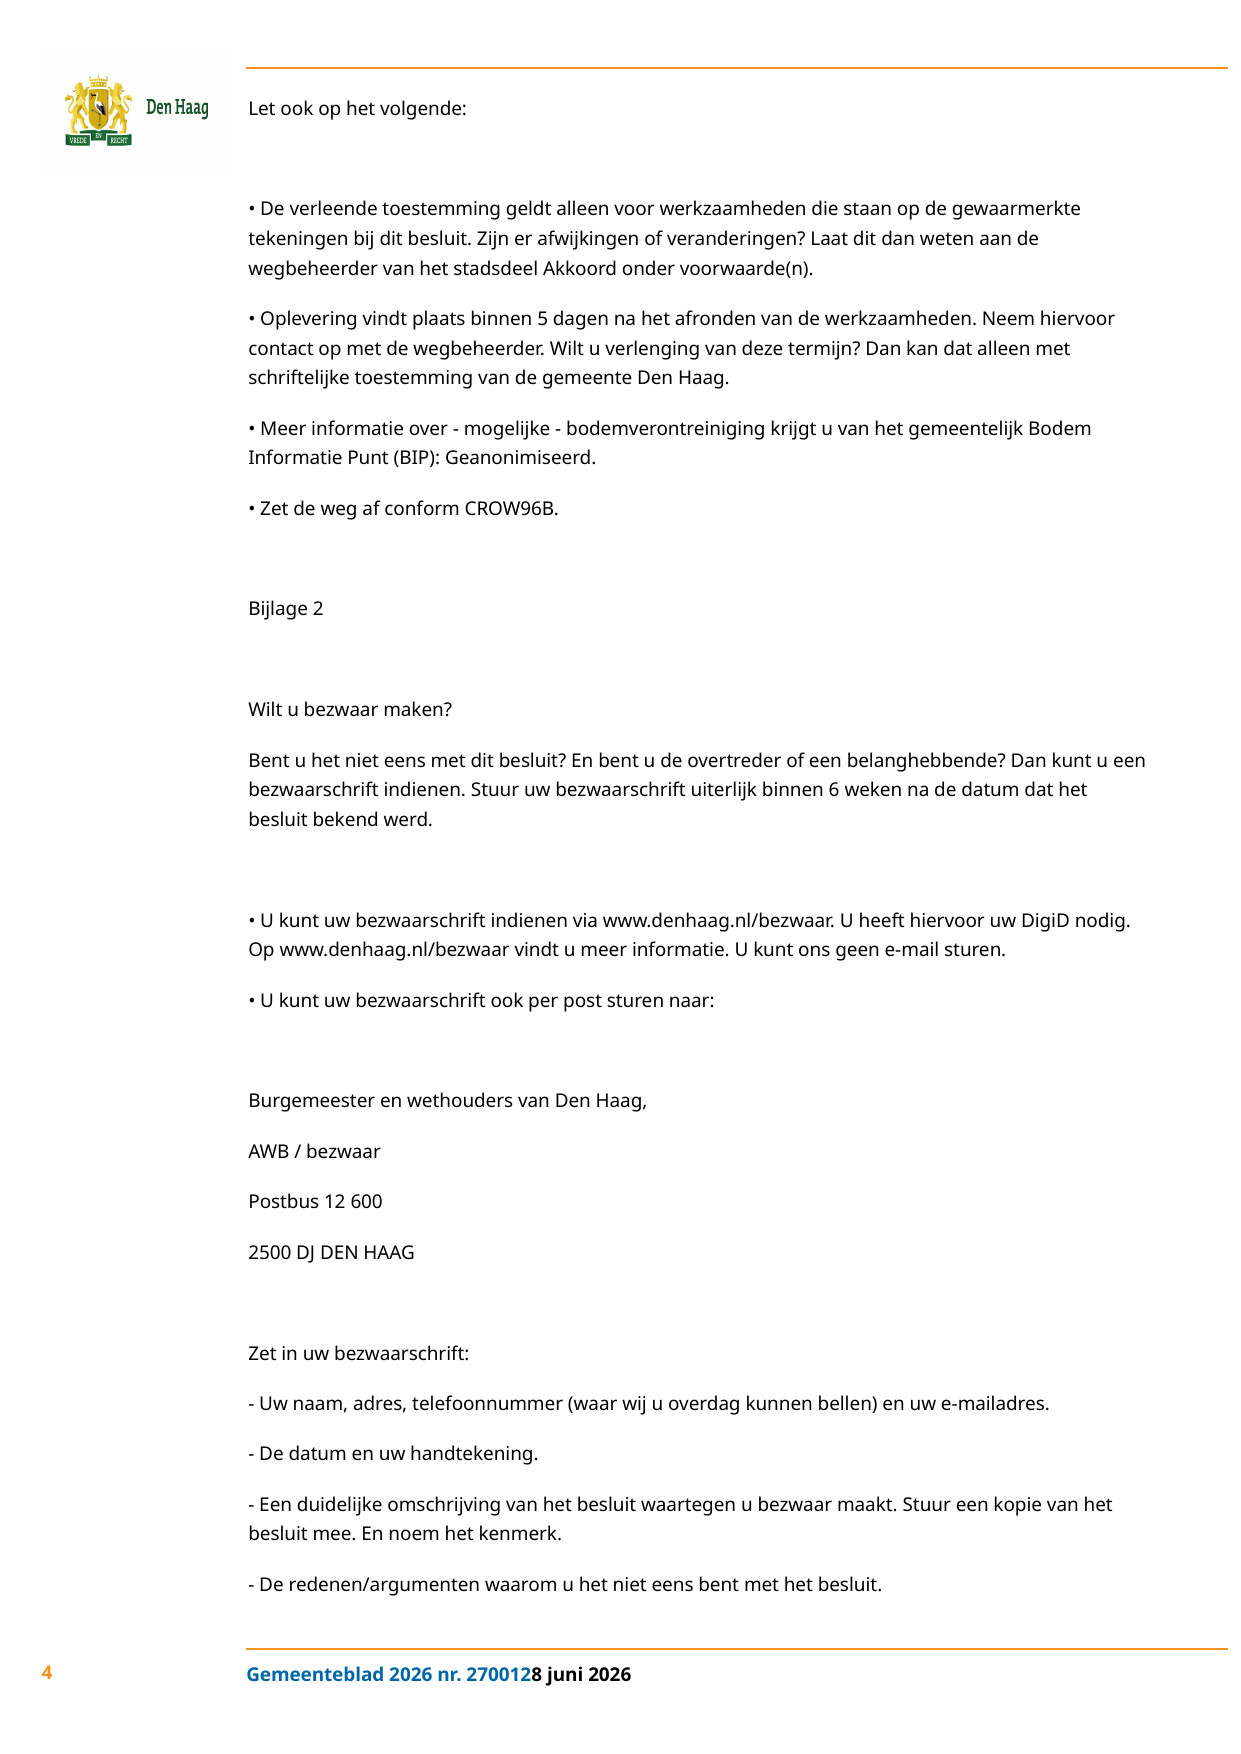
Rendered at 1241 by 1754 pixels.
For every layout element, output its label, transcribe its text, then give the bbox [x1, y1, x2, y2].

text • De verleende toestemming geldt alleen voor werkzaamheden die staan op de gewaarmerkte tekeningen bij dit besluit. Zijn er afwijkingen of veranderingen? Laat dit dan weten aan de wegbeheerder van het stadsdeel Akkoord onder voorwaarde(n). [248, 196, 1152, 281]
text • U kunt uw bezwaarschrift indienen via www.denhaag.nl/bezwaar. U heeft hiervoor uw DigiD nodig. Op www.denhaag.nl/bezwaar vindt u meer informatie. U kunt ons geen e-mail sturen. [248, 907, 1152, 962]
text Bijlage 2 [248, 596, 1152, 621]
text Wilt u bezwaar maken? [248, 696, 1152, 722]
text Postbus 12 600 [248, 1188, 1152, 1214]
text - Een duidelijke omschrijving van het besluit waartegen u bezwaar maakt. Stuur een kopie van het besluit mee. En noem het kenmerk. [248, 1491, 1152, 1546]
text • Zet de weg af conform CROW96B. [248, 495, 1152, 521]
text - De datum en uw handtekening. [248, 1441, 1152, 1466]
text 2500 DJ DEN HAAG [248, 1239, 1152, 1265]
text • Oplevering vindt plaats binnen 5 dagen na het afronden van de werkzaamheden. Neem hiervoor contact op met de wegbeheerder. Wilt u verlenging van deze termijn? Dan kan dat alleen met schriftelijke toestemming van de gemeente Den Haag. [248, 305, 1152, 390]
text Let ook op het volgende: [248, 95, 1152, 121]
text Zet in uw bezwaarschrift: [248, 1340, 1152, 1366]
text • U kunt uw bezwaarschrift ook per post sturen naar: [248, 987, 1152, 1013]
text - De redenen/argumenten waarom u het niet eens bent met het besluit. [248, 1571, 1152, 1597]
picture [41, 47, 231, 172]
text Burgemeester en wethouders van Den Haag, [248, 1088, 1152, 1113]
text Bent u het niet eens met dit besluit? En bent u de overtreder of een belanghebbende? Dan kunt u een bezwaarschrift indienen. Stuur uw bezwaarschrift uiterlijk binnen 6 weken na de datum dat het besluit bekend werd. [248, 747, 1152, 832]
text • Meer informatie over - mogelijke - bodemverontreiniging krijgt u van het gemeentelijk Bodem Informatie Punt (BIP): Geanonimiseerd. [248, 415, 1152, 470]
text AWB / bezwaar [248, 1138, 1152, 1164]
text - Uw naam, adres, telefoonnummer (waar wij u overdag kunnen bellen) en uw e-mailadres. [248, 1390, 1152, 1416]
